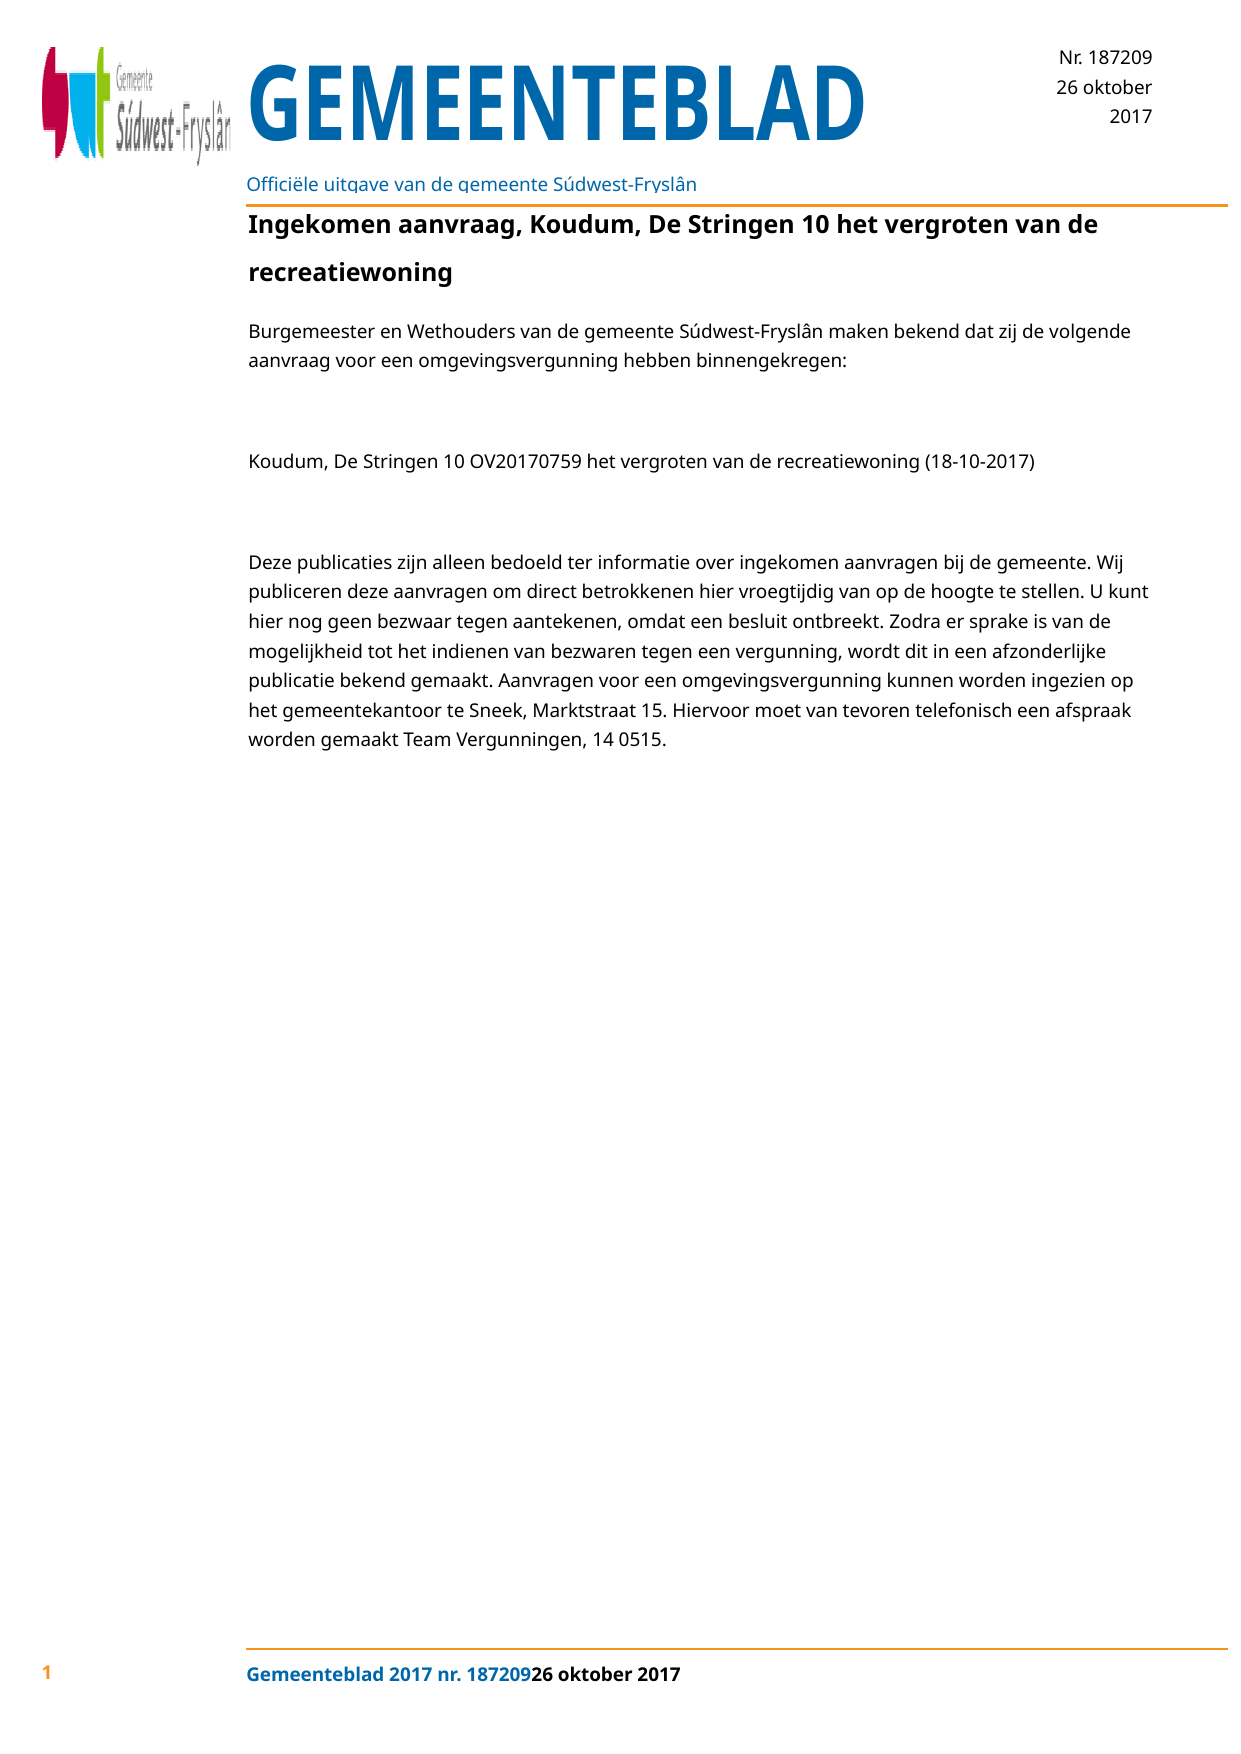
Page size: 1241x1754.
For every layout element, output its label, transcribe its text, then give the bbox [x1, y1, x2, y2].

text Ingekomen aanvraag, Koudum, De Stringen 10 het vergroten van de recreatiewoning [248, 207, 1152, 288]
picture [41, 47, 231, 172]
text Burgemeester en Wethouders van de gemeente Súdwest-Fryslân maken bekend dat zij de volgende aanvraag voor een omgevingsvergunning hebben binnengekregen: [248, 318, 1152, 373]
text Koudum, De Stringen 10 OV20170759 het vergroten van de recreatiewoning (18-10-2017) [248, 448, 1152, 474]
text Deze publicaties zijn alleen bedoeld ter informatie over ingekomen aanvragen bij de gemeente. Wij publiceren deze aanvragen om direct betrokkenen hier vroegtijdig van op de hoogte te stellen. U kunt hier nog geen bezwaar tegen aantekenen, omdat een besluit ontbreekt. Zodra er sprake is van de mogelijkheid tot het indienen van bezwaren tegen een vergunning, wordt dit in een afzonderlijke publicatie bekend gemaakt. Aanvragen voor een omgevingsvergunning kunnen worden ingezien op het gemeentekantoor te Sneek, Marktstraat 15. Hiervoor moet van tevoren telefonisch een afspraak worden gemaakt Team Vergunningen, 14 0515. [248, 549, 1152, 752]
